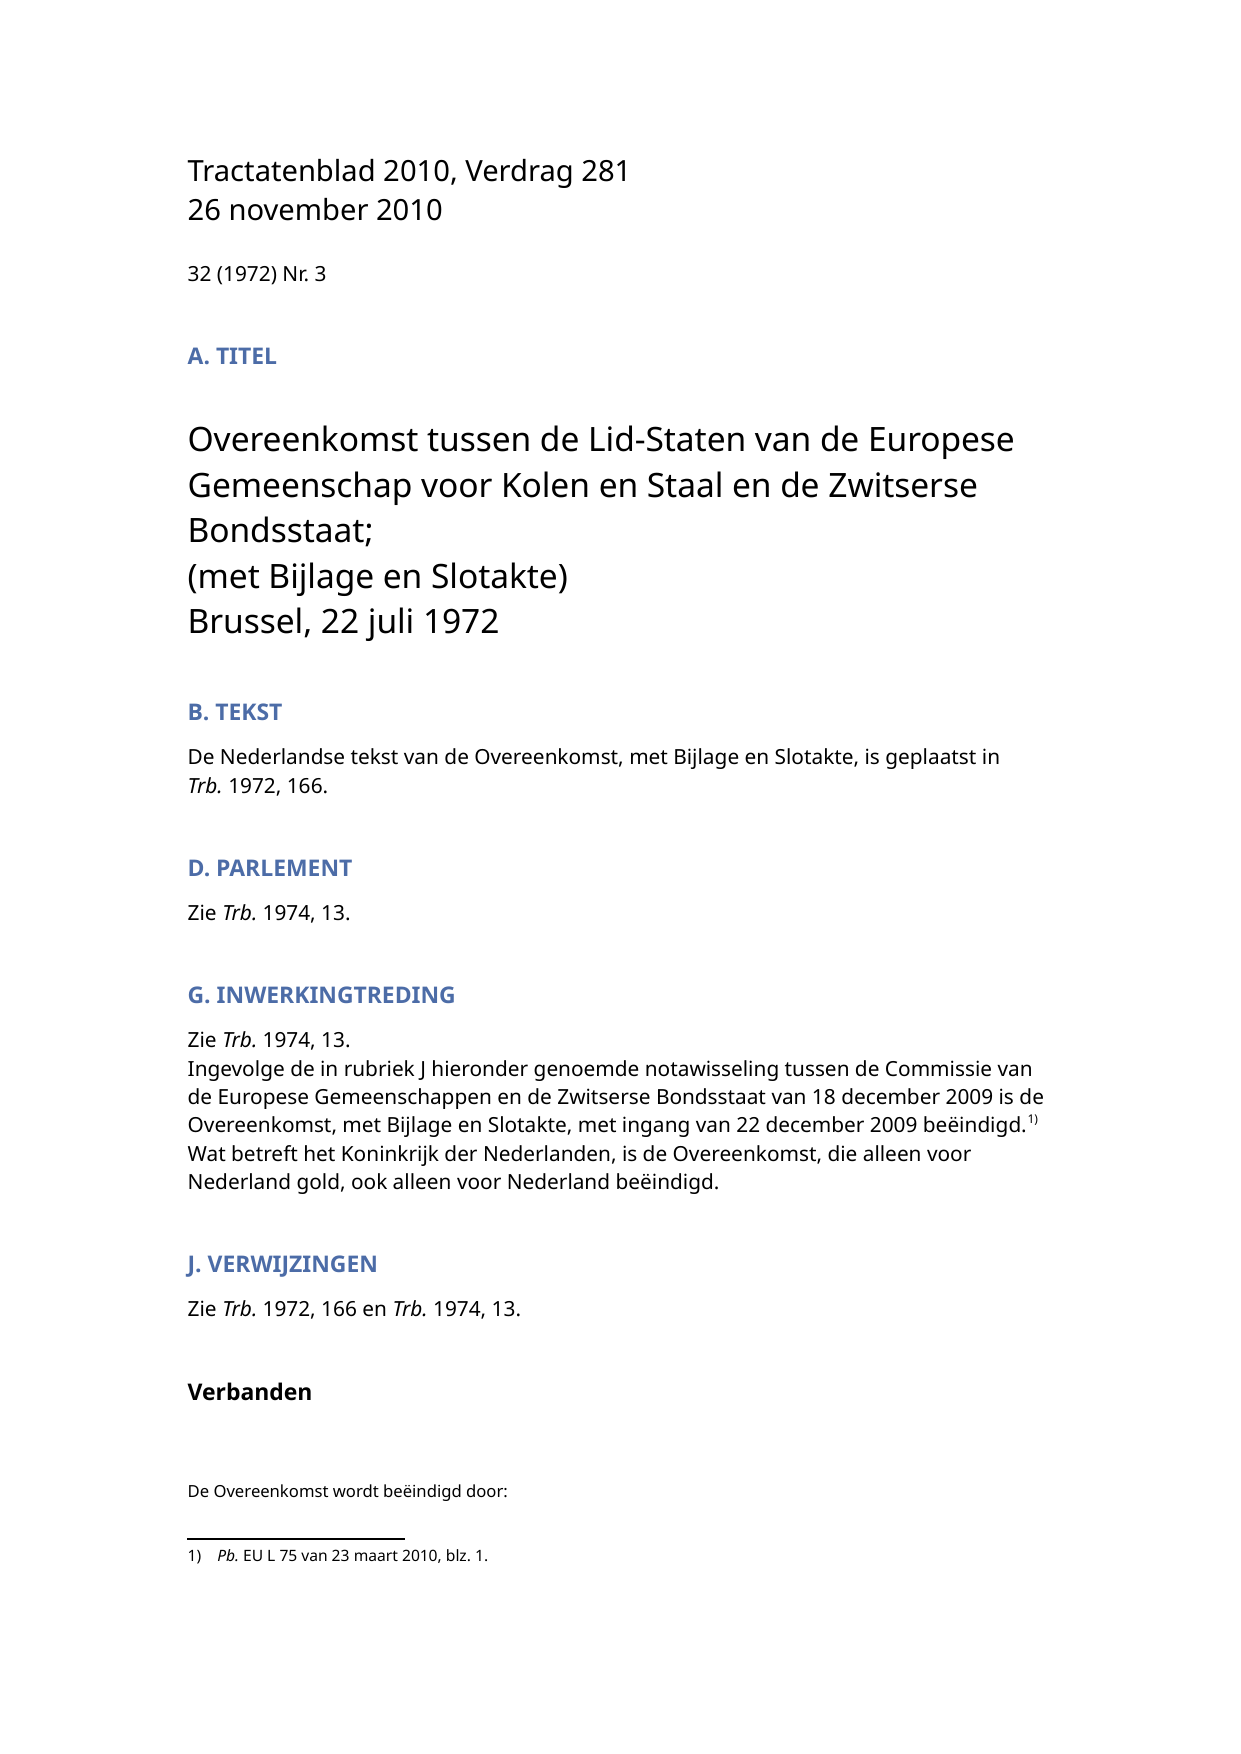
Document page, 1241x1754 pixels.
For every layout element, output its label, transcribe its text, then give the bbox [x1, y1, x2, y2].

text Ingevolge de in rubriek J hieronder genoemde notawisseling tussen de Commissie van de Europese Gemeenschappen en de Zwitserse Bondsstaat van 18 december 2009 is de Overeenkomst, met Bijlage en Slotakte, met ingang van 22 december 2009 beëindigd. [187, 1054, 1053, 1139]
text (met Bijlage en Slotakte) [187, 553, 1053, 598]
text Tractatenblad 2010, Verdrag 281 [187, 150, 1053, 190]
subtitle G. INWERKINGTREDING [187, 979, 1053, 1010]
subtitle Verbanden [187, 1376, 1053, 1407]
text Wat betreft het Koninkrijk der Nederlanden, is de Overeenkomst, die alleen voor Nederland gold, ook alleen voor Nederland beëindigd. [187, 1139, 1053, 1196]
subtitle A. TITEL [187, 340, 1053, 371]
text Overeenkomst tussen de Lid-Staten van de Europese Gemeenschap voor Kolen en Staal en de Zwitserse Bondsstaat; [187, 416, 1053, 553]
text 26 november 2010 [187, 190, 1053, 229]
text Pb. EU L 75 van 23 maart 2010, blz. 1. [187, 1538, 1053, 1566]
subtitle B. TEKST [187, 696, 1053, 727]
text Brussel, 22 juli 1972 [187, 598, 1053, 644]
text Zie Trb. 1972, 166 en Trb. 1974, 13. [187, 1294, 1053, 1323]
text De Nederlandse tekst van de Overeenkomst, met Bijlage en Slotakte, is geplaatst in Trb. 1972, 166. [187, 742, 1053, 799]
subtitle J. VERWIJZINGEN [187, 1248, 1053, 1279]
text 32 (1972) Nr. 3 [187, 259, 1053, 287]
table_header De Overeenkomst wordt beëindigd door: [188, 1480, 1053, 1502]
text Zie Trb. 1974, 13. [187, 898, 1053, 926]
subtitle D. PARLEMENT [187, 852, 1053, 883]
text Zie Trb. 1974, 13. [187, 1025, 1053, 1054]
